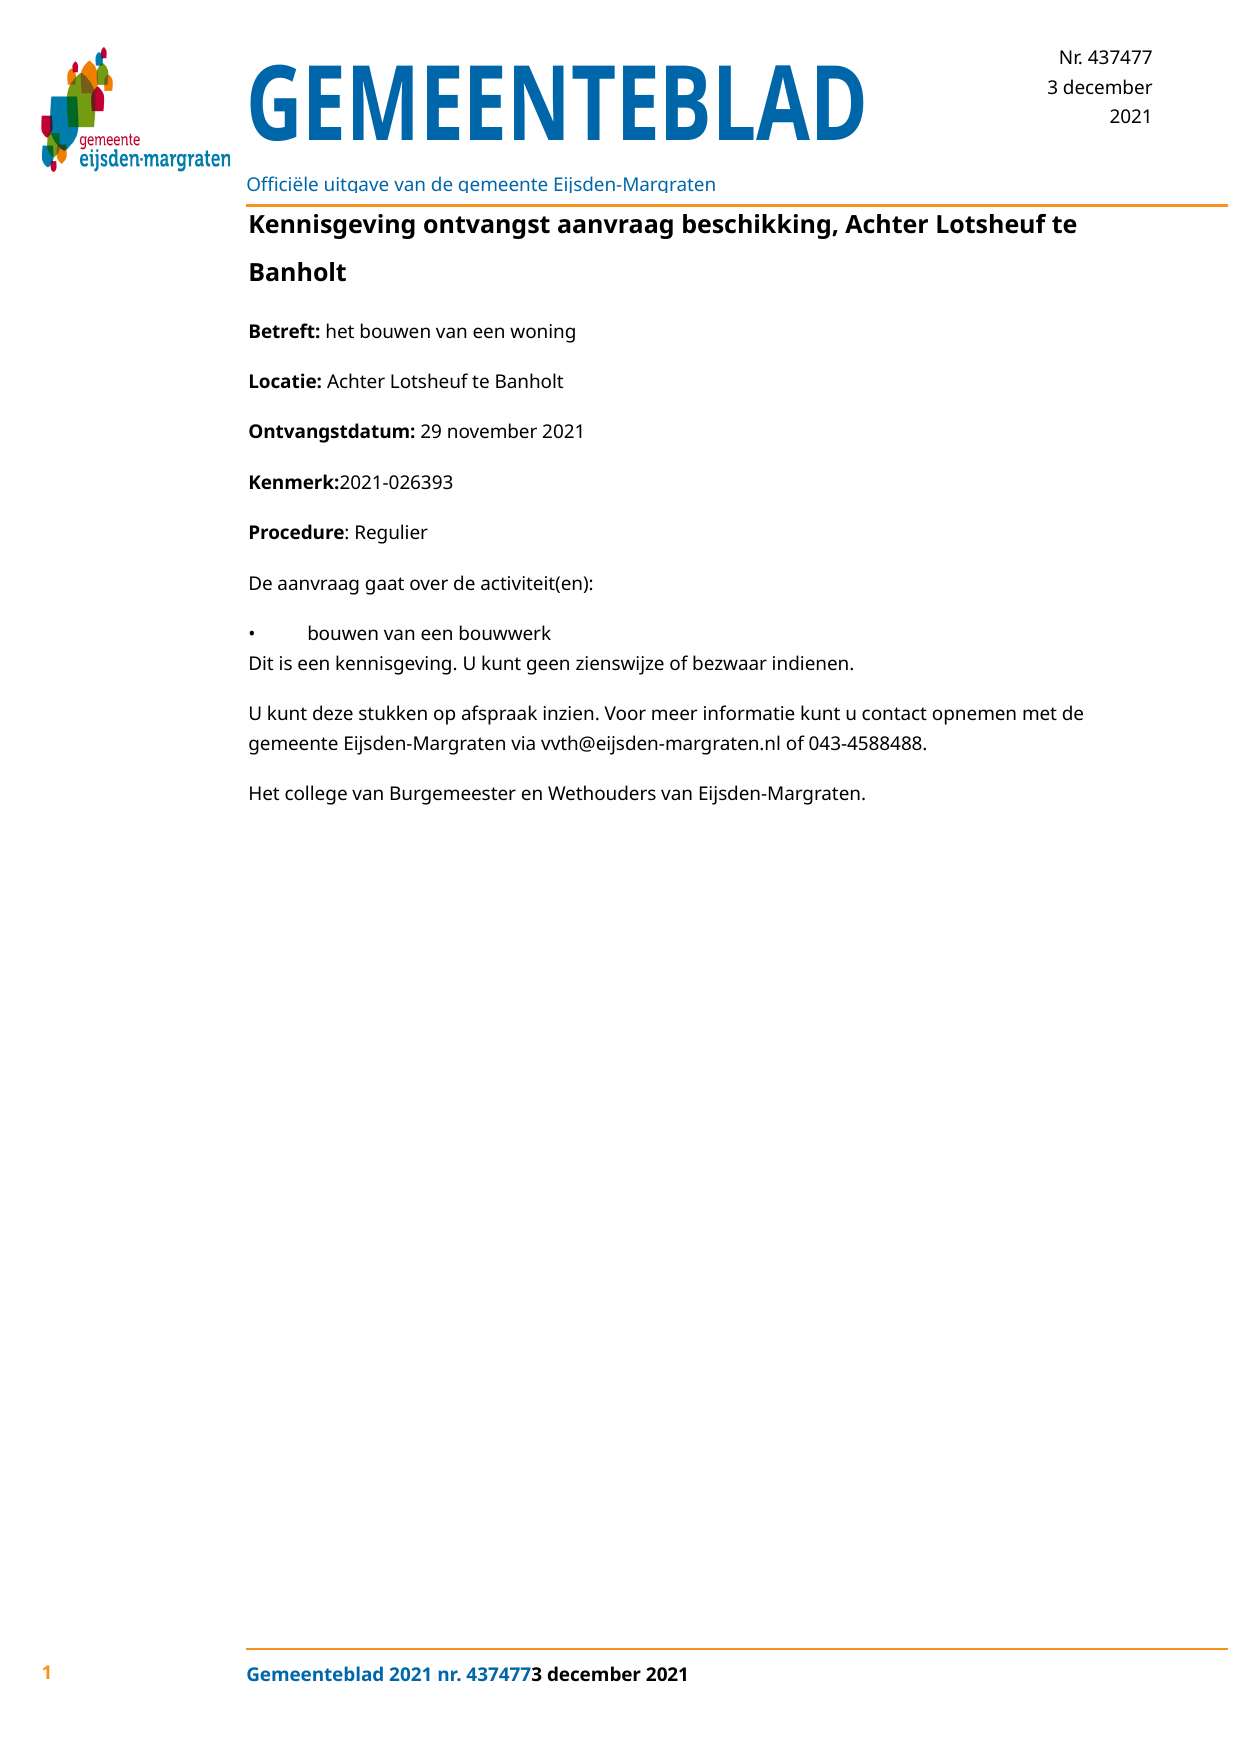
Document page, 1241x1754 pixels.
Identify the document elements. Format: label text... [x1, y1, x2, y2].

text De aanvraag gaat over de activiteit(en): [248, 570, 1152, 596]
text Betreft: het bouwen van een woning [248, 318, 1152, 344]
text U kunt deze stukken op afspraak inzien. Voor meer informatie kunt u contact opnemen met de gemeente Eijsden-Margraten via vvth@eijsden-margraten.nl of 043-4588488. [248, 700, 1152, 756]
picture [41, 47, 231, 172]
text Het college van Burgemeester en Wethouders van Eijsden-Margraten. [248, 780, 1152, 806]
text Procedure: Regulier [248, 519, 1152, 545]
text Ontvangstdatum: 29 november 2021 [248, 419, 1152, 444]
text Kennisgeving ontvangst aanvraag beschikking, Achter Lotsheuf te Banholt [248, 207, 1152, 288]
text Dit is een kennisgeving. U kunt geen zienswijze of bezwaar indienen. [248, 650, 1152, 676]
text Locatie: Achter Lotsheuf te Banholt [248, 368, 1152, 394]
list bouwen van een bouwwerk [248, 620, 1152, 646]
text Kenmerk:2021-026393 [248, 469, 1152, 495]
